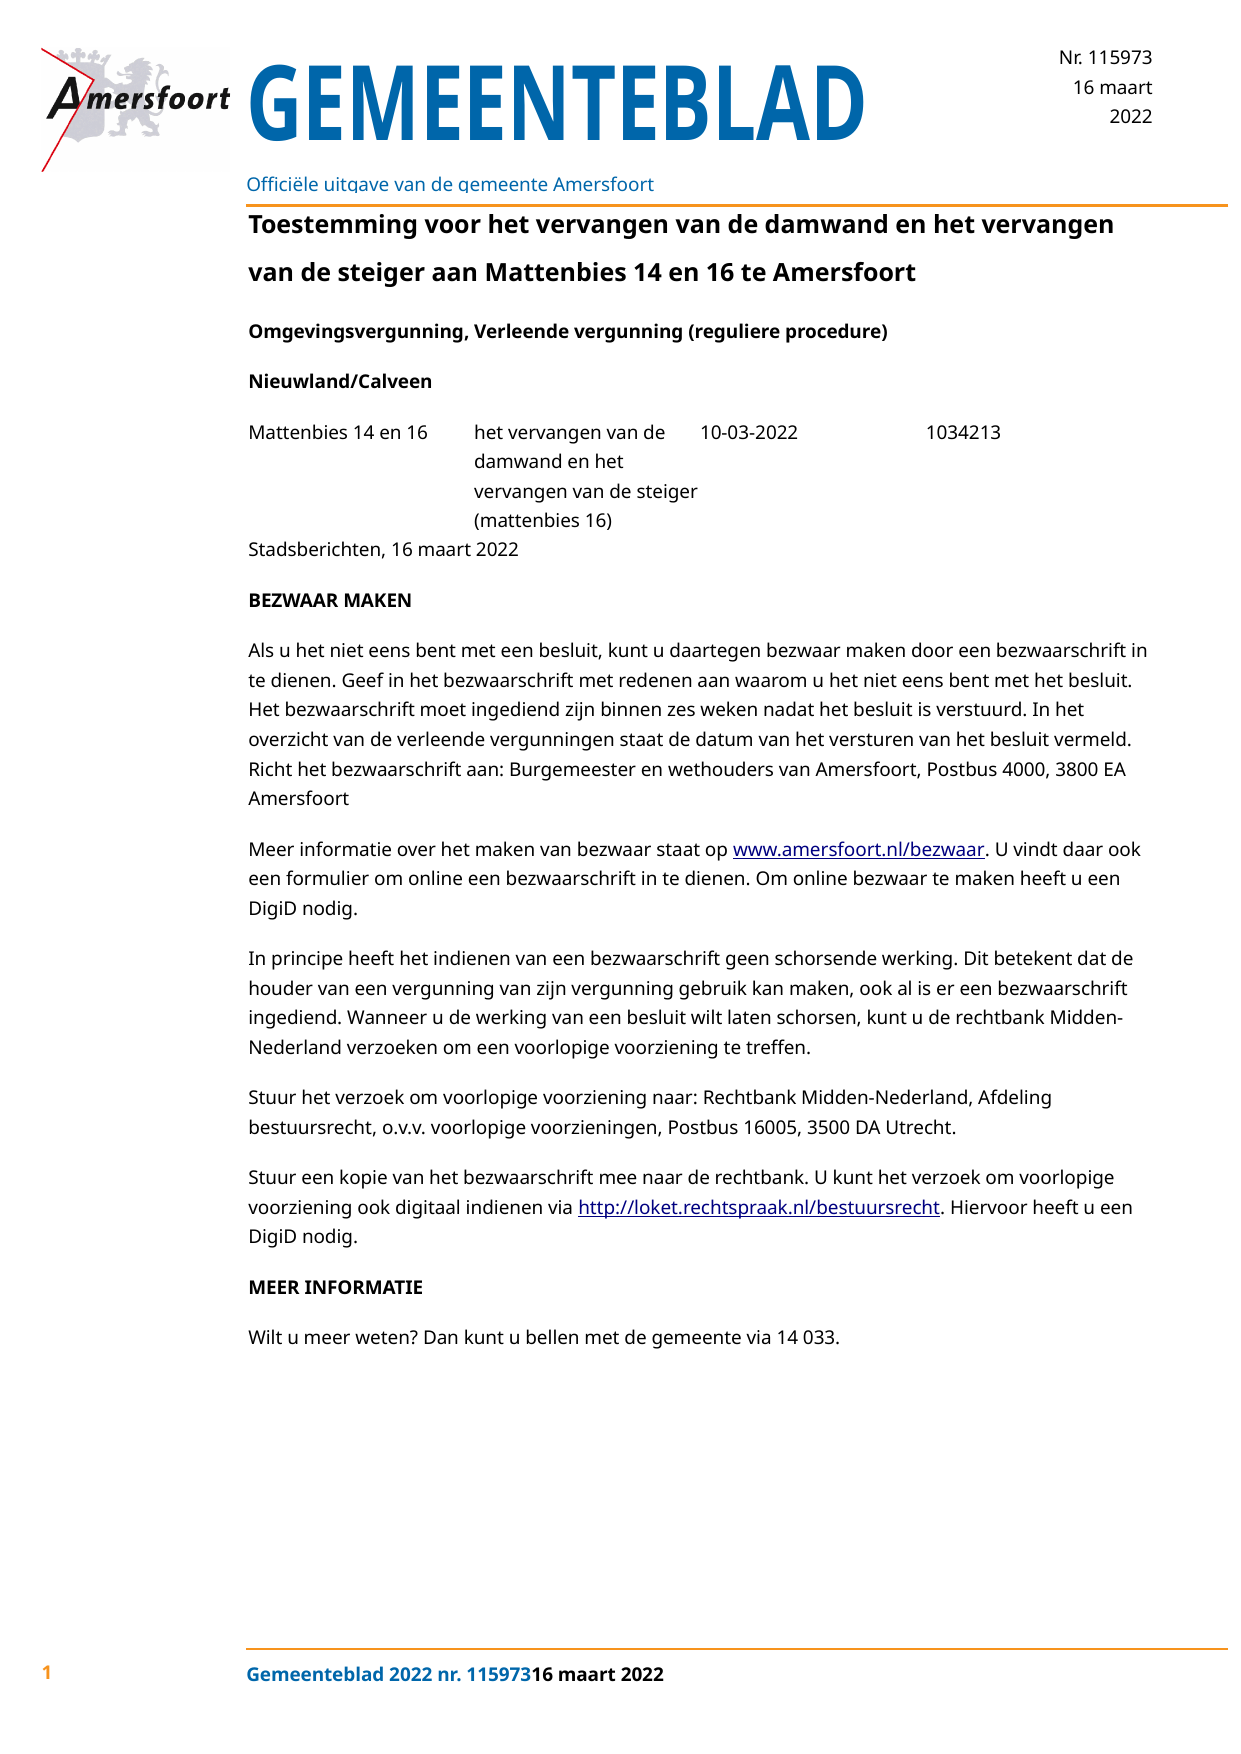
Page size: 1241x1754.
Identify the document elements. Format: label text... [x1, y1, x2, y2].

text Stuur het verzoek om voorlopige voorziening naar: Rechtbank Midden-Nederland, Afdeling bestuursrecht, o.v.v. voorlopige voorzieningen, Postbus 16005, 3500 DA Utrecht. [248, 1084, 1152, 1140]
text In principe heeft het indienen van een bezwaarschrift geen schorsende werking. Dit betekent dat de houder van een vergunning van zijn vergunning gebruik kan maken, ook al is er een bezwaarschrift ingediend. Wanneer u de werking van een besluit wilt laten schorsen, kunt u de rechtbank Midden-Nederland verzoeken om een voorlopige voorziening te treffen. [248, 945, 1152, 1060]
text Stadsberichten, 16 maart 2022 [248, 537, 1152, 562]
table_header Mattenbies 14 en 16 [248, 419, 474, 533]
text Meer informatie over het maken van bezwaar staat op www.amersfoort.nl/bezwaar. U vindt daar ook een formulier om online een bezwaarschrift in te dienen. Om online bezwaar te maken heeft u een DigiD nodig. [248, 836, 1152, 921]
text Nieuwland/Calveen [248, 368, 1152, 394]
table_header het vervangen van de damwand en het vervangen van de steiger (mattenbies 16) [474, 419, 700, 533]
text MEER INFORMATIE [248, 1274, 1152, 1300]
table_header 1034213 [926, 419, 1152, 533]
text Stuur een kopie van het bezwaarschrift mee naar de rechtbank. U kunt het verzoek om voorlopige voorziening ook digitaal indienen via http://loket.rechtspraak.nl/bestuursrecht. Hiervoor heeft u een DigiD nodig. [248, 1164, 1152, 1249]
text Omgevingsvergunning, Verleende vergunning (reguliere procedure) [248, 318, 1152, 344]
text Wilt u meer weten? Dan kunt u bellen met de gemeente via 14 033. [248, 1324, 1152, 1350]
text BEZWAAR MAKEN [248, 587, 1152, 613]
table_header 10-03-2022 [700, 419, 926, 533]
text Als u het niet eens bent met een besluit, kunt u daartegen bezwaar maken door een bezwaarschrift in te dienen. Geef in het bezwaarschrift met redenen aan waarom u het niet eens bent met het besluit. Het bezwaarschrift moet ingediend zijn binnen zes weken nadat het besluit is verstuurd. In het overzicht van de verleende vergunningen staat de datum van het versturen van het besluit vermeld. Richt het bezwaarschrift aan: Burgemeester en wethouders van Amersfoort, Postbus 4000, 3800 EA Amersfoort [248, 637, 1152, 811]
text Toestemming voor het vervangen van de damwand en het vervangen van de steiger aan Mattenbies 14 en 16 te Amersfoort [248, 207, 1152, 288]
picture [41, 47, 231, 172]
